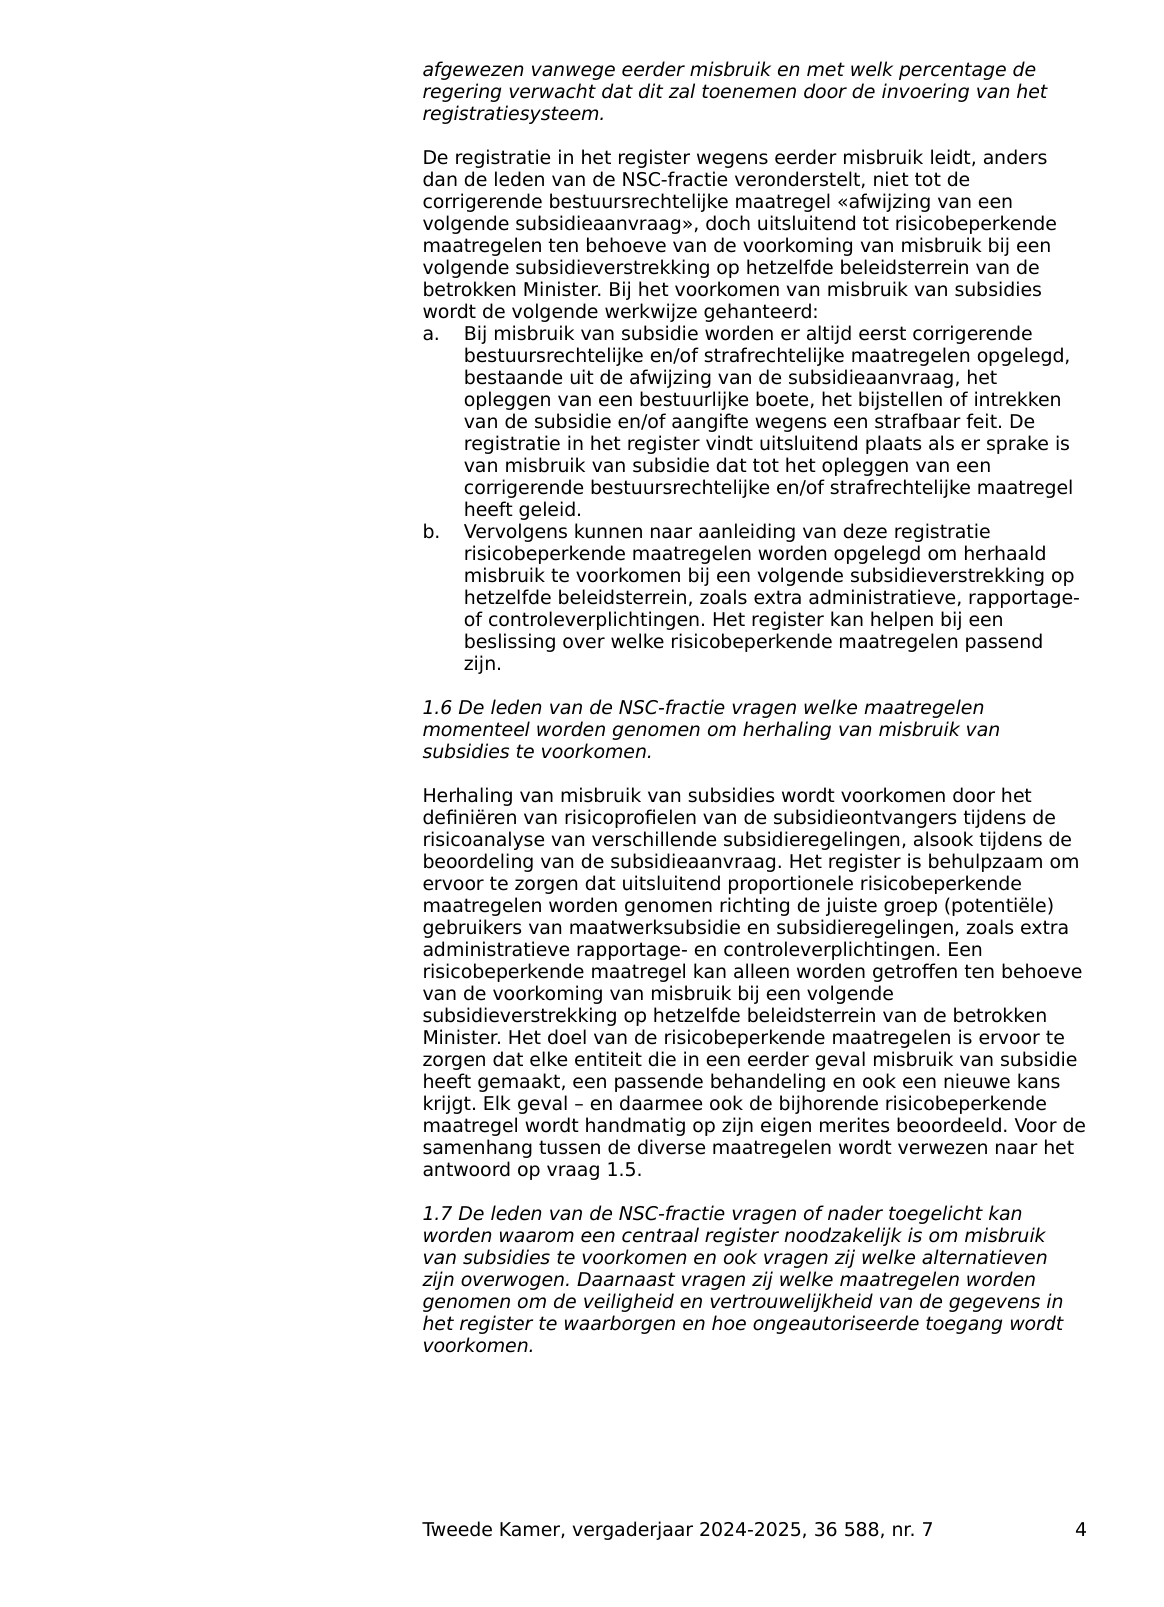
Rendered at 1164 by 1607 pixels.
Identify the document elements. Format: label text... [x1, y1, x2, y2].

text b. Vervolgens kunnen naar aanleiding van deze registratie risicobeperkende maatregelen worden opgelegd om herhaald misbruik te voorkomen bij een volgende subsidieverstrekking op hetzelfde beleidsterrein, zoals extra administratieve, rapportage- of controleverplichtingen. Het register kan helpen bij een beslissing over welke risicobeperkende maatregelen passend zijn. [422, 521, 1087, 675]
text De registratie in het register wegens eerder misbruik leidt, anders dan de leden van de NSC-fractie veronderstelt, niet tot de corrigerende bestuursrechtelijke maatregel «afwijzing van een volgende subsidieaanvraag», doch uitsluitend tot risicobeperkende maatregelen ten behoeve van de voorkoming van misbruik bij een volgende subsidieverstrekking op hetzelfde beleidsterrein van de betrokken Minister. Bij het voorkomen van misbruik van subsidies wordt de volgende werkwijze gehanteerd: [422, 147, 1087, 323]
text afgewezen vanwege eerder misbruik en met welk percentage de regering verwacht dat dit zal toenemen door de invoering van het registratiesysteem. [422, 59, 1087, 125]
text Herhaling van misbruik van subsidies wordt voorkomen door het definiëren van risicoprofielen van de subsidieontvangers tijdens de risicoanalyse van verschillende subsidieregelingen, alsook tijdens de beoordeling van de subsidieaanvraag. Het register is behulpzaam om ervoor te zorgen dat uitsluitend proportionele risicobeperkende maatregelen worden genomen richting de juiste groep (potentiële) gebruikers van maatwerksubsidie en subsidieregelingen, zoals extra administratieve rapportage- en controleverplichtingen. Een risicobeperkende maatregel kan alleen worden getroffen ten behoeve van de voorkoming van misbruik bij een volgende subsidieverstrekking op hetzelfde beleidsterrein van de betrokken Minister. Het doel van de risicobeperkende maatregelen is ervoor te zorgen dat elke entiteit die in een eerder geval misbruik van subsidie heeft gemaakt, een passende behandeling en ook een nieuwe kans krijgt. Elk geval – en daarmee ook de bijhorende risicobeperkende maatregel wordt handmatig op zijn eigen merites beoordeeld. Voor de samenhang tussen de diverse maatregelen wordt verwezen naar het antwoord op vraag 1.5. [422, 785, 1087, 1181]
text a. Bij misbruik van subsidie worden er altijd eerst corrigerende bestuursrechtelijke en/of strafrechtelijke maatregelen opgelegd, bestaande uit de afwijzing van de subsidieaanvraag, het opleggen van een bestuurlijke boete, het bijstellen of intrekken van de subsidie en/of aangifte wegens een strafbaar feit. De registratie in het register vindt uitsluitend plaats als er sprake is van misbruik van subsidie dat tot het opleggen van een corrigerende bestuursrechtelijke en/of strafrechtelijke maatregel heeft geleid. [422, 323, 1087, 521]
text 1.6 De leden van de NSC-fractie vragen welke maatregelen momenteel worden genomen om herhaling van misbruik van subsidies te voorkomen. [422, 697, 1087, 763]
text 1.7 De leden van de NSC-fractie vragen of nader toegelicht kan worden waarom een centraal register noodzakelijk is om misbruik van subsidies te voorkomen en ook vragen zij welke alternatieven zijn overwogen. Daarnaast vragen zij welke maatregelen worden genomen om de veiligheid en vertrouwelijkheid van de gegevens in het register te waarborgen en hoe ongeautoriseerde toegang wordt voorkomen. [422, 1203, 1087, 1357]
